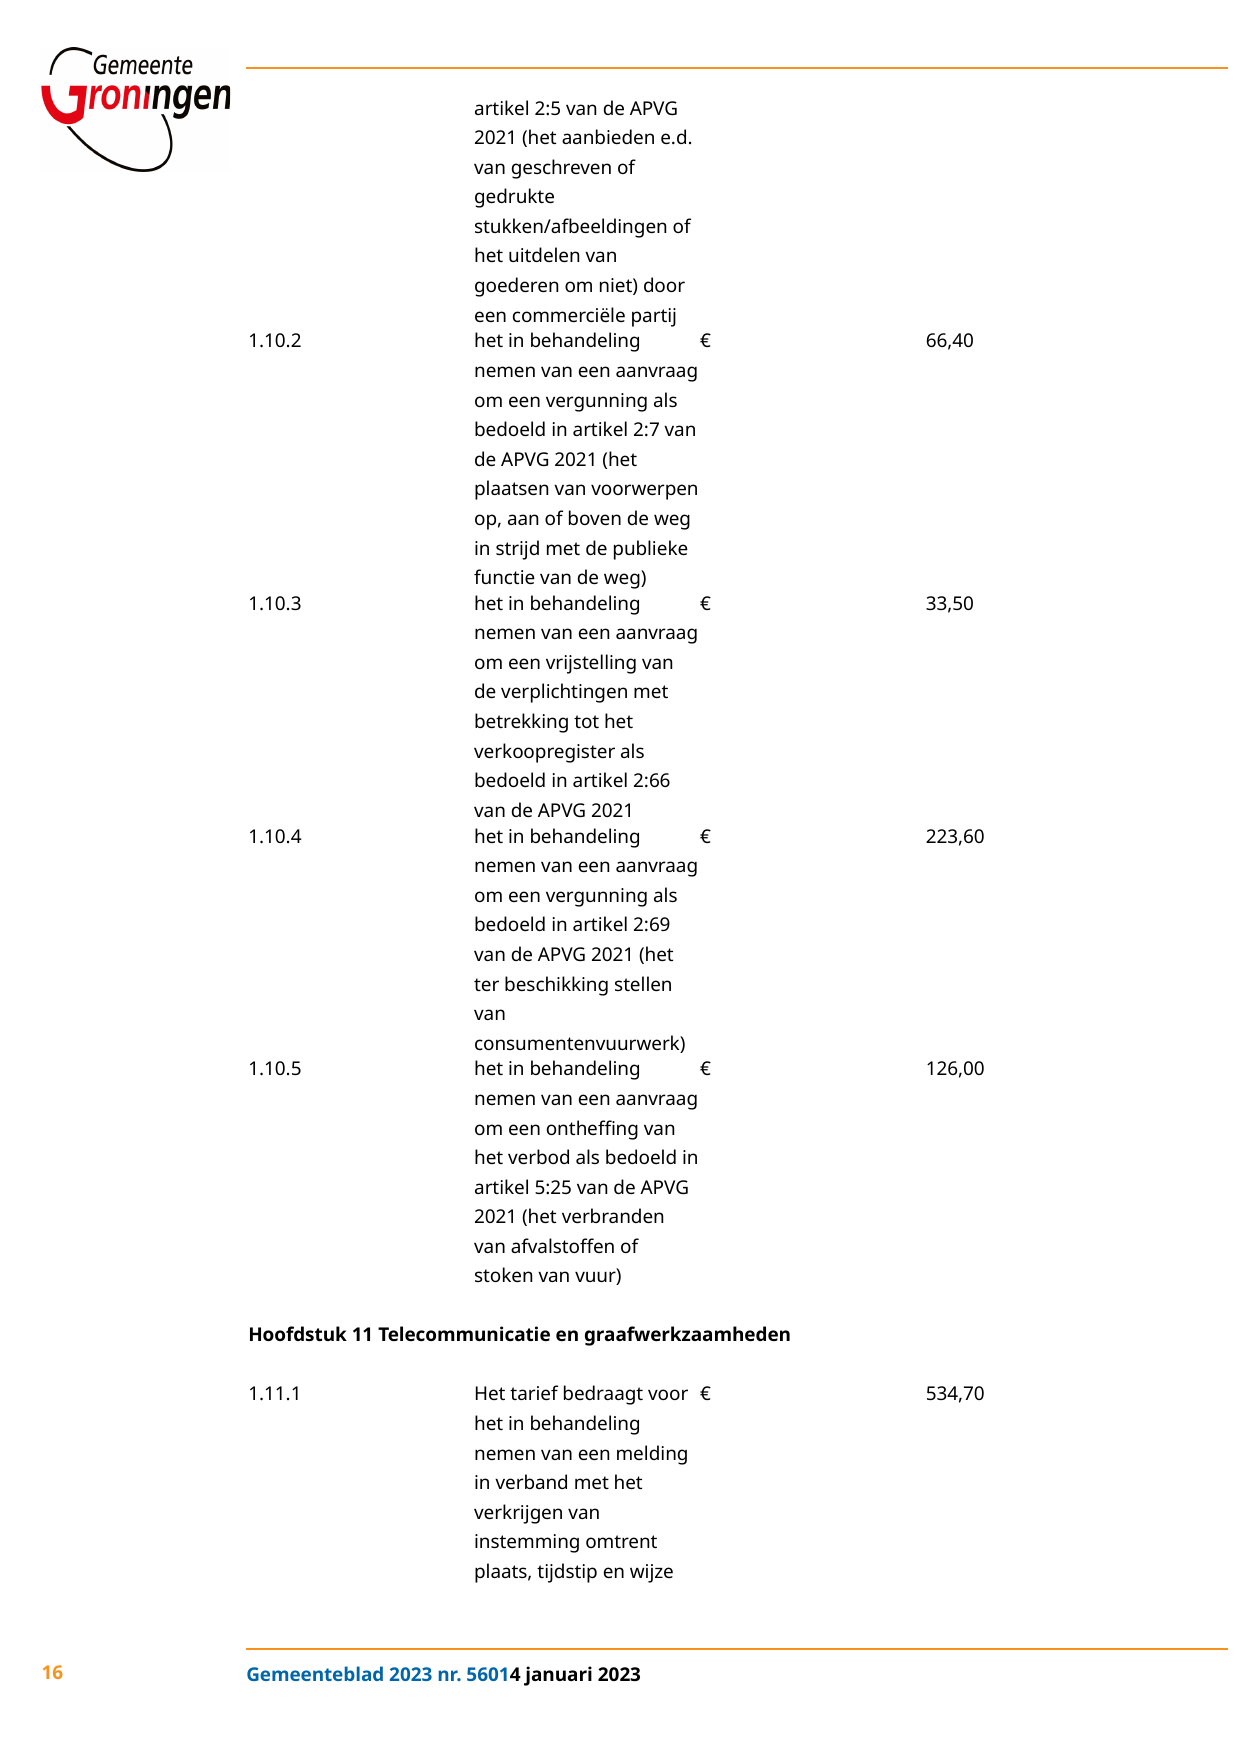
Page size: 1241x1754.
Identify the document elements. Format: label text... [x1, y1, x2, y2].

table_cell het in behandeling nemen van een aanvraag om een vergunning als bedoeld in artikel 2:69 van de APVG 2021 (het ter beschikking stellen van consumentenvuurwerk) [474, 823, 700, 1056]
table_cell het in behandeling nemen van een aanvraag om een vergunning als bedoeld in artikel 2:7 van de APVG 2021 (het plaatsen van voorwerpen op, aan of boven de weg in strijd met de publieke functie van de weg) [474, 328, 700, 590]
table_header 1.11.1 [248, 1381, 474, 1584]
table_cell 33,50 [926, 590, 1152, 823]
table_cell [926, 95, 1152, 328]
table_cell 66,40 [926, 328, 1152, 590]
table_cell het in behandeling nemen van een aanvraag om een ontheffing van het verbod als bedoeld in artikel 5:25 van de APVG 2021 (het verbranden van afvalstoffen of stoken van vuur) [474, 1056, 700, 1288]
table_cell 1.10.5 [248, 1056, 474, 1288]
table_cell 126,00 [926, 1056, 1152, 1288]
table_cell € [700, 1056, 926, 1288]
table_cell het in behandeling nemen van een aanvraag om een vrijstelling van de verplichtingen met betrekking tot het verkoopregister als bedoeld in artikel 2:66 van de APVG 2021 [474, 590, 700, 823]
table_cell artikel 2:5 van de APVG 2021 (het aanbieden e.d. van geschreven of gedrukte stukken/afbeeldingen of het uitdelen van goederen om niet) door een commerciële partij [474, 95, 700, 328]
table_cell € [700, 328, 926, 590]
picture [41, 47, 231, 172]
table_header 534,70 [926, 1381, 1152, 1584]
table_cell [248, 95, 474, 328]
table_cell 1.10.4 [248, 823, 474, 1056]
table_cell 1.10.2 [248, 328, 474, 590]
table_cell € [700, 823, 926, 1056]
table_cell 223,60 [926, 823, 1152, 1056]
table_header Het tarief bedraagt voor het in behandeling nemen van een melding in verband met het verkrijgen van instemming omtrent plaats, tijdstip en wijze [474, 1381, 700, 1584]
table_cell € [700, 590, 926, 823]
table_cell [700, 95, 926, 328]
text Hoofdstuk 11 Telecommunicatie en graafwerkzaamheden [248, 1321, 1152, 1347]
table_cell 1.10.3 [248, 590, 474, 823]
table_header € [700, 1381, 926, 1584]
